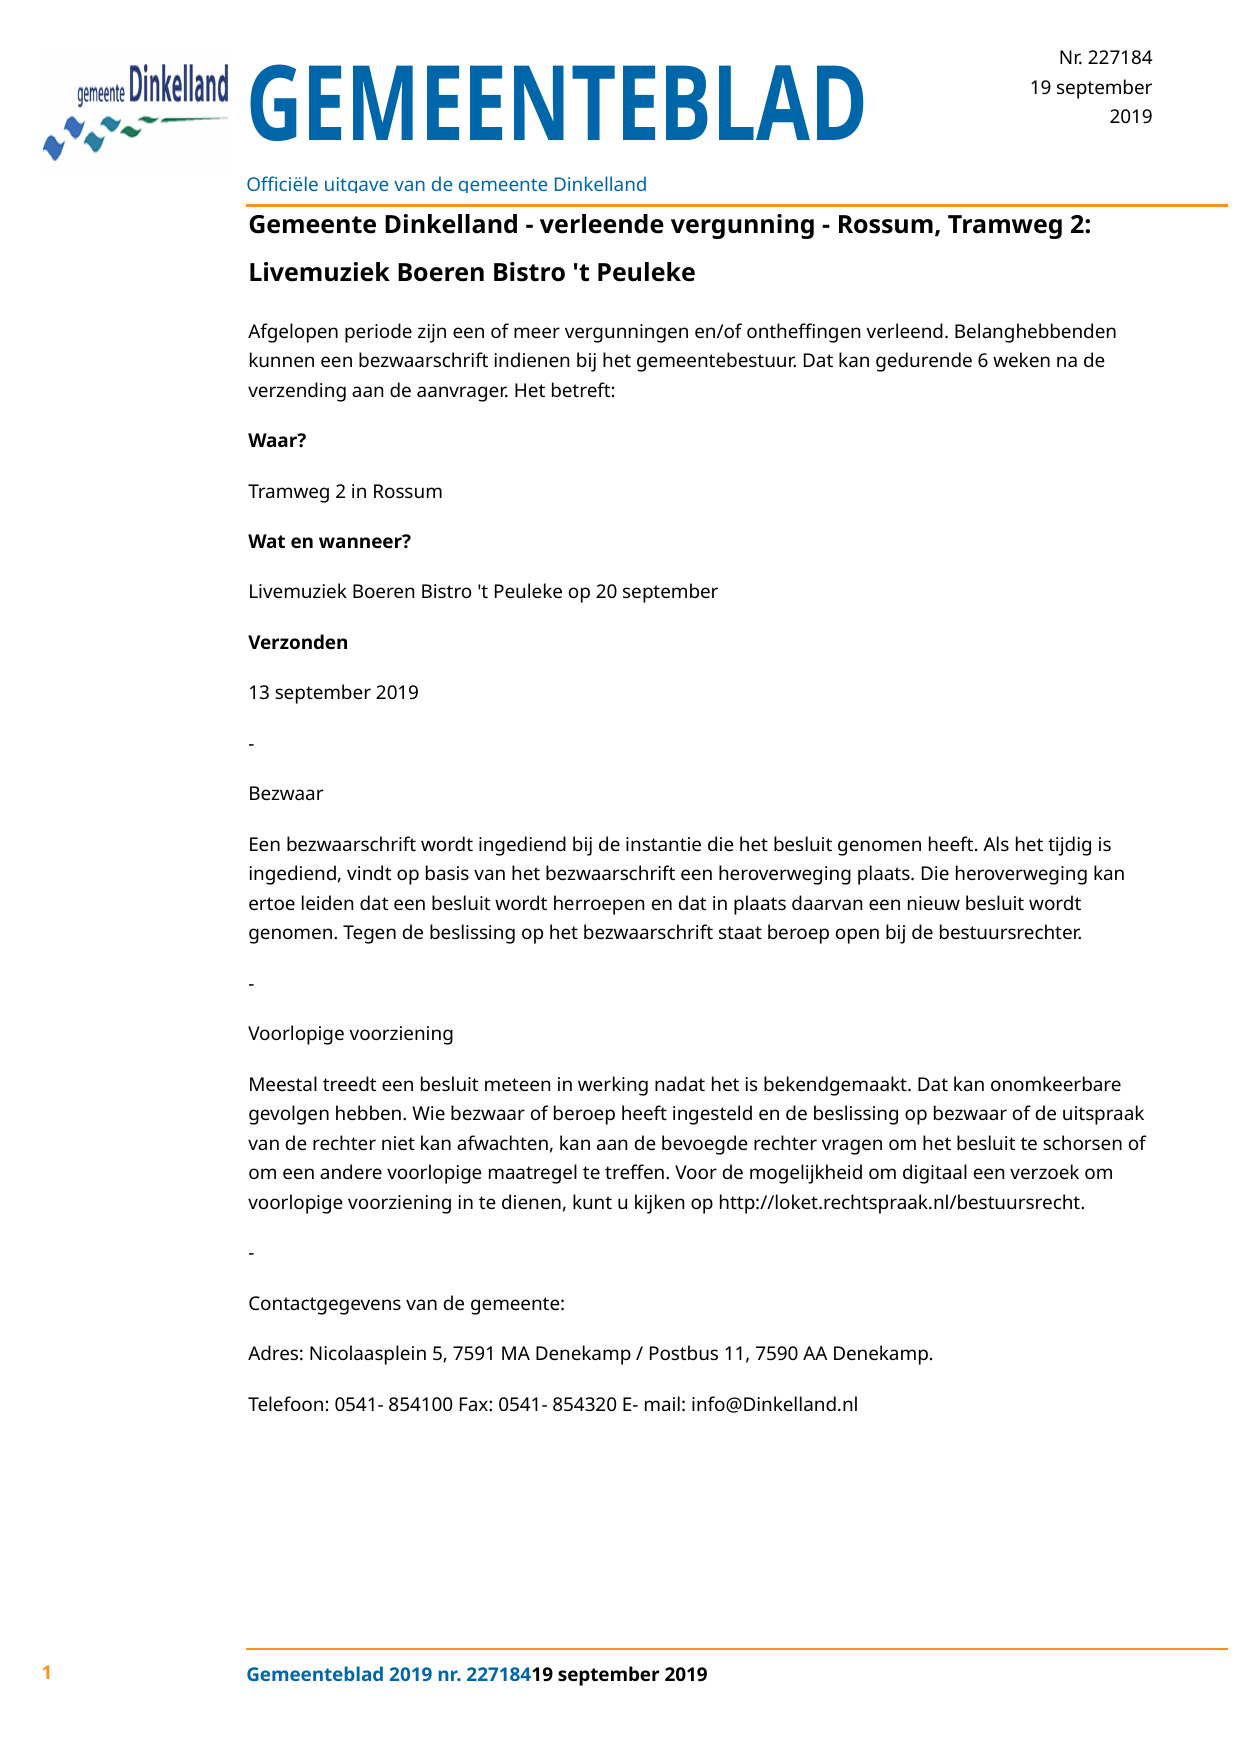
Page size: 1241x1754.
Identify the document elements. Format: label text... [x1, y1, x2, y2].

text Adres: Nicolaasplein 5, 7591 MA Denekamp / Postbus 11, 7590 AA Denekamp. [248, 1340, 1152, 1366]
text Telefoon: 0541- 854100 Fax: 0541- 854320 E- mail: info@Dinkelland.nl [248, 1391, 1152, 1417]
text Verzonden [248, 629, 1152, 655]
text - [248, 730, 1152, 756]
text Meestal treedt een besluit meteen in werking nadat het is bekendgemaakt. Dat kan onomkeerbare gevolgen hebben. Wie bezwaar of beroep heeft ingesteld en de beslissing op bezwaar of de uitspraak van de rechter niet kan afwachten, kan aan de bevoegde rechter vragen om het besluit te schorsen of om een andere voorlopige maatregel te treffen. Voor de mogelijkheid om digitaal een verzoek om voorlopige voorziening in te dienen, kunt u kijken op http://loket.rechtspraak.nl/bestuursrecht. [248, 1071, 1152, 1215]
text Wat en wanneer? [248, 528, 1152, 554]
text Livemuziek Boeren Bistro 't Peuleke op 20 september [248, 579, 1152, 604]
picture [41, 47, 231, 172]
text Voorlopige voorziening [248, 1020, 1152, 1046]
text Tramweg 2 in Rossum [248, 478, 1152, 504]
text Bezwaar [248, 780, 1152, 806]
text 13 september 2019 [248, 679, 1152, 705]
text Contactgegevens van de gemeente: [248, 1290, 1152, 1316]
text - [248, 1239, 1152, 1265]
text - [248, 970, 1152, 996]
text Gemeente Dinkelland - verleende vergunning - Rossum, Tramweg 2: Livemuziek Boeren Bistro 't Peuleke [248, 207, 1152, 288]
text Een bezwaarschrift wordt ingediend bij de instantie die het besluit genomen heeft. Als het tijdig is ingediend, vindt op basis van het bezwaarschrift een heroverweging plaats. Die heroverweging kan ertoe leiden dat een besluit wordt herroepen en dat in plaats daarvan een nieuw besluit wordt genomen. Tegen de beslissing op het bezwaarschrift staat beroep open bij de bestuursrechter. [248, 831, 1152, 945]
text Afgelopen periode zijn een of meer vergunningen en/of ontheffingen verleend. Belanghebbenden kunnen een bezwaarschrift indienen bij het gemeentebestuur. Dat kan gedurende 6 weken na de verzending aan de aanvrager. Het betreft: [248, 318, 1152, 403]
text Waar? [248, 427, 1152, 453]
